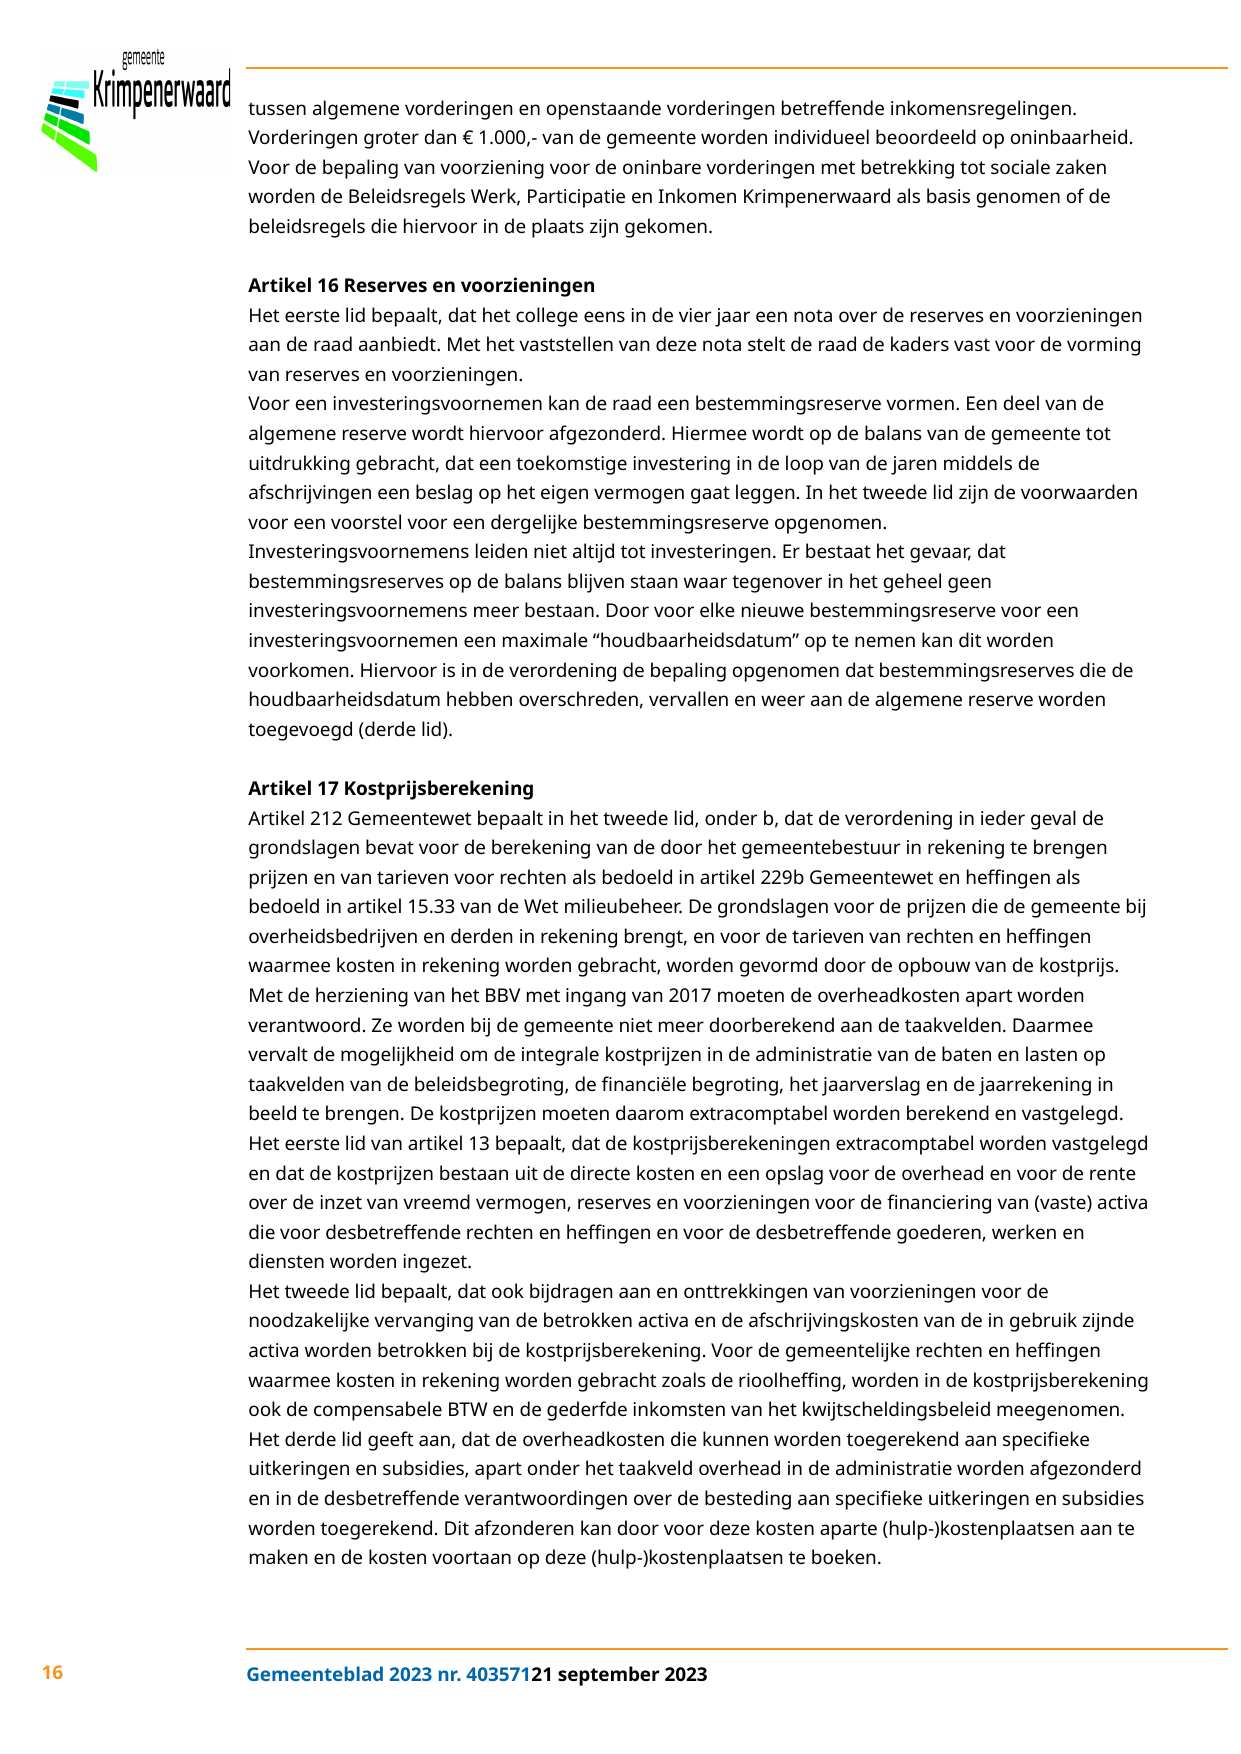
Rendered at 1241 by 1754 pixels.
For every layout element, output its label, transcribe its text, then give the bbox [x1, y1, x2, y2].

text Het eerste lid van artikel 13 bepaalt, dat de kostprijsberekeningen extracomptabel worden vastgelegd en dat de kostprijzen bestaan uit de directe kosten en een opslag voor de overhead en voor de rente over de inzet van vreemd vermogen, reserves en voorzieningen voor de financiering van (vaste) activa die voor desbetreffende rechten en heffingen en voor de desbetreffende goederen, werken en diensten worden ingezet. [248, 1130, 1152, 1274]
text Met de herziening van het BBV met ingang van 2017 moeten de overheadkosten apart worden verantwoord. Ze worden bij de gemeente niet meer doorberekend aan de taakvelden. Daarmee vervalt de mogelijkheid om de integrale kostprijzen in de administratie van de baten en lasten op taakvelden van de beleidsbegroting, de financiële begroting, het jaarverslag en de jaarrekening in beeld te brengen. De kostprijzen moeten daarom extracomptabel worden berekend en vastgelegd. [248, 982, 1152, 1126]
text Investeringsvoornemens leiden niet altijd tot investeringen. Er bestaat het gevaar, dat bestemmingsreserves op de balans blijven staan waar tegenover in het geheel geen investeringsvoornemens meer bestaan. Door voor elke nieuwe bestemmingsreserve voor een investeringsvoornemen een maximale “houdbaarheidsdatum” op te nemen kan dit worden voorkomen. Hiervoor is in de verordening de bepaling opgenomen dat bestemmingsreserves die de houdbaarheidsdatum hebben overschreden, vervallen en weer aan de algemene reserve worden toegevoegd (derde lid). [248, 538, 1152, 742]
picture [41, 47, 231, 172]
text Artikel 16 Reserves en voorzieningen [248, 272, 1152, 298]
text Artikel 17 Kostprijsberekening [248, 775, 1152, 801]
text Vorderingen groter dan € 1.000,- van de gemeente worden individueel beoordeeld op oninbaarheid. Voor de bepaling van voorziening voor de oninbare vorderingen met betrekking tot sociale zaken worden de Beleidsregels Werk, Participatie en Inkomen Krimpenerwaard als basis genomen of de beleidsregels die hiervoor in de plaats zijn gekomen. [248, 124, 1152, 239]
text tussen algemene vorderingen en openstaande vorderingen betreffende inkomensregelingen. [248, 95, 1152, 121]
text Het derde lid geeft aan, dat de overheadkosten die kunnen worden toegerekend aan specifieke uitkeringen en subsidies, apart onder het taakveld overhead in de administratie worden afgezonderd en in de desbetreffende verantwoordingen over de besteding aan specifieke uitkeringen en subsidies worden toegerekend. Dit afzonderen kan door voor deze kosten aparte (hulp-)kostenplaatsen aan te maken en de kosten voortaan op deze (hulp-)kostenplaatsen te boeken. [248, 1426, 1152, 1570]
text Het tweede lid bepaalt, dat ook bijdragen aan en onttrekkingen van voorzieningen voor de noodzakelijke vervanging van de betrokken activa en de afschrijvingskosten van de in gebruik zijnde activa worden betrokken bij de kostprijsberekening. Voor de gemeentelijke rechten en heffingen waarmee kosten in rekening worden gebracht zoals de rioolheffing, worden in de kostprijsberekening ook de compensabele BTW en de gederfde inkomsten van het kwijtscheldingsbeleid meegenomen. [248, 1278, 1152, 1422]
text Het eerste lid bepaalt, dat het college eens in de vier jaar een nota over de reserves en voorzieningen aan de raad aanbiedt. Met het vaststellen van deze nota stelt de raad de kaders vast voor de vorming van reserves en voorzieningen. [248, 302, 1152, 387]
text Voor een investeringsvoornemen kan de raad een bestemmingsreserve vormen. Een deel van de algemene reserve wordt hiervoor afgezonderd. Hiermee wordt op de balans van de gemeente tot uitdrukking gebracht, dat een toekomstige investering in de loop van de jaren middels de afschrijvingen een beslag op het eigen vermogen gaat leggen. In het tweede lid zijn de voorwaarden voor een voorstel voor een dergelijke bestemmingsreserve opgenomen. [248, 391, 1152, 535]
text Artikel 212 Gemeentewet bepaalt in het tweede lid, onder b, dat de verordening in ieder geval de grondslagen bevat voor de berekening van de door het gemeentebestuur in rekening te brengen prijzen en van tarieven voor rechten als bedoeld in artikel 229b Gemeentewet en heffingen als bedoeld in artikel 15.33 van de Wet milieubeheer. De grondslagen voor de prijzen die de gemeente bij overheidsbedrijven en derden in rekening brengt, en voor de tarieven van rechten en heffingen waarmee kosten in rekening worden gebracht, worden gevormd door de opbouw van de kostprijs. [248, 805, 1152, 978]
